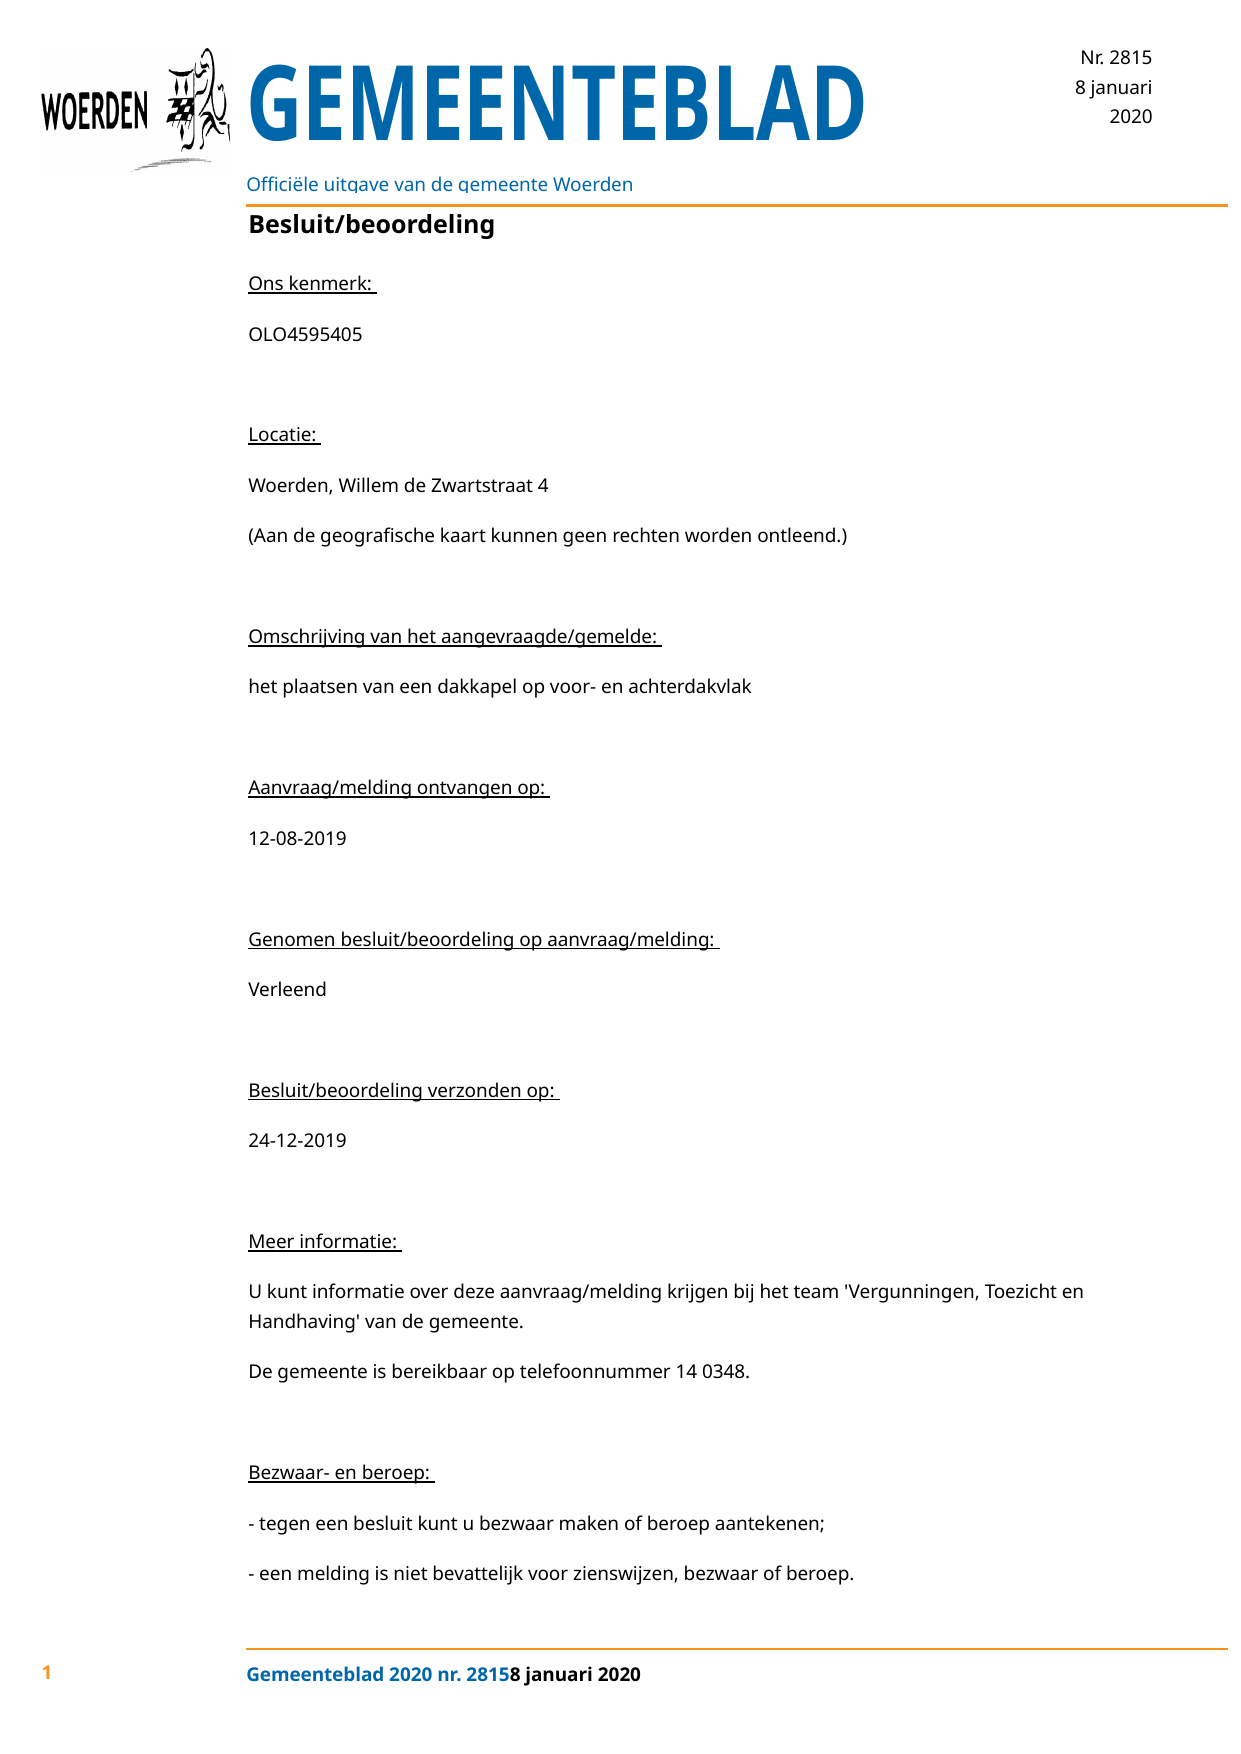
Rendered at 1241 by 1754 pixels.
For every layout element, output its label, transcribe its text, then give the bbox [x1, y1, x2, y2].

text Aanvraag/melding ontvangen op: [248, 774, 1152, 800]
text De gemeente is bereikbaar op telefoonnummer 14 0348. [248, 1359, 1152, 1384]
text 12-08-2019 [248, 825, 1152, 851]
text 24-12-2019 [248, 1127, 1152, 1153]
text OLO4595405 [248, 321, 1152, 346]
text - tegen een besluit kunt u bezwaar maken of beroep aantekenen; [248, 1510, 1152, 1536]
text Bezwaar- en beroep: [248, 1459, 1152, 1485]
text Besluit/beoordeling [248, 207, 1152, 241]
picture [41, 47, 231, 172]
text Woerden, Willem de Zwartstraat 4 [248, 472, 1152, 498]
text Meer informatie: [248, 1228, 1152, 1254]
text Genomen besluit/beoordeling op aanvraag/melding: [248, 926, 1152, 951]
text Omschrijving van het aangevraagde/gemelde: [248, 623, 1152, 649]
text Ons kenmerk: [248, 270, 1152, 296]
text Verleend [248, 976, 1152, 1002]
text - een melding is niet bevattelijk voor zienswijzen, bezwaar of beroep. [248, 1560, 1152, 1586]
text Locatie: [248, 422, 1152, 447]
text Besluit/beoordeling verzonden op: [248, 1077, 1152, 1103]
text U kunt informatie over deze aanvraag/melding krijgen bij het team 'Vergunningen, Toezicht en Handhaving' van de gemeente. [248, 1279, 1152, 1334]
text het plaatsen van een dakkapel op voor- en achterdakvlak [248, 674, 1152, 699]
text (Aan de geografische kaart kunnen geen rechten worden ontleend.) [248, 522, 1152, 548]
